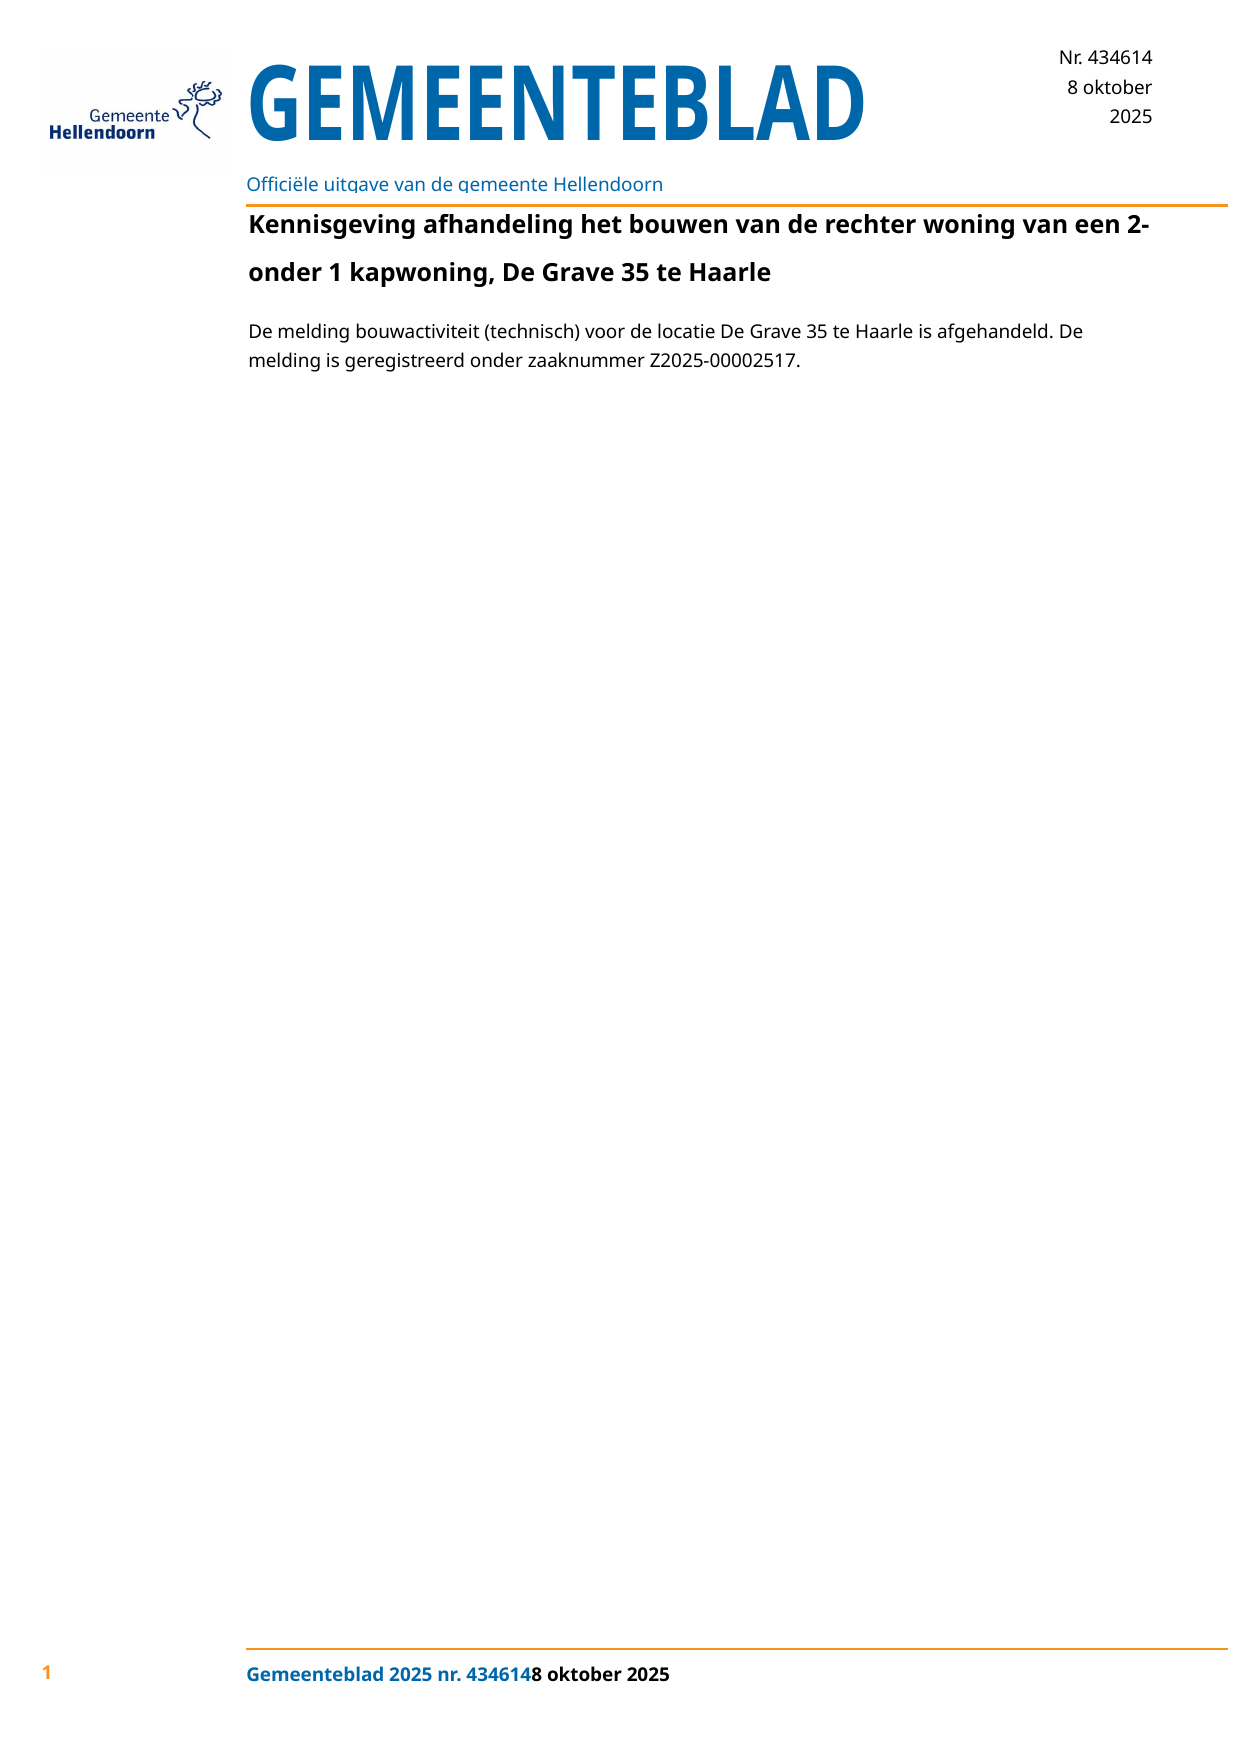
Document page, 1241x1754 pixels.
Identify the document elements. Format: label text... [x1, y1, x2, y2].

picture [41, 47, 231, 172]
text Kennisgeving afhandeling het bouwen van de rechter woning van een 2- onder 1 kapwoning, De Grave 35 te Haarle [248, 207, 1152, 288]
text De melding bouwactiviteit (technisch) voor de locatie De Grave 35 te Haarle is afgehandeld. De melding is geregistreerd onder zaaknummer Z2025-00002517. [248, 318, 1152, 373]
